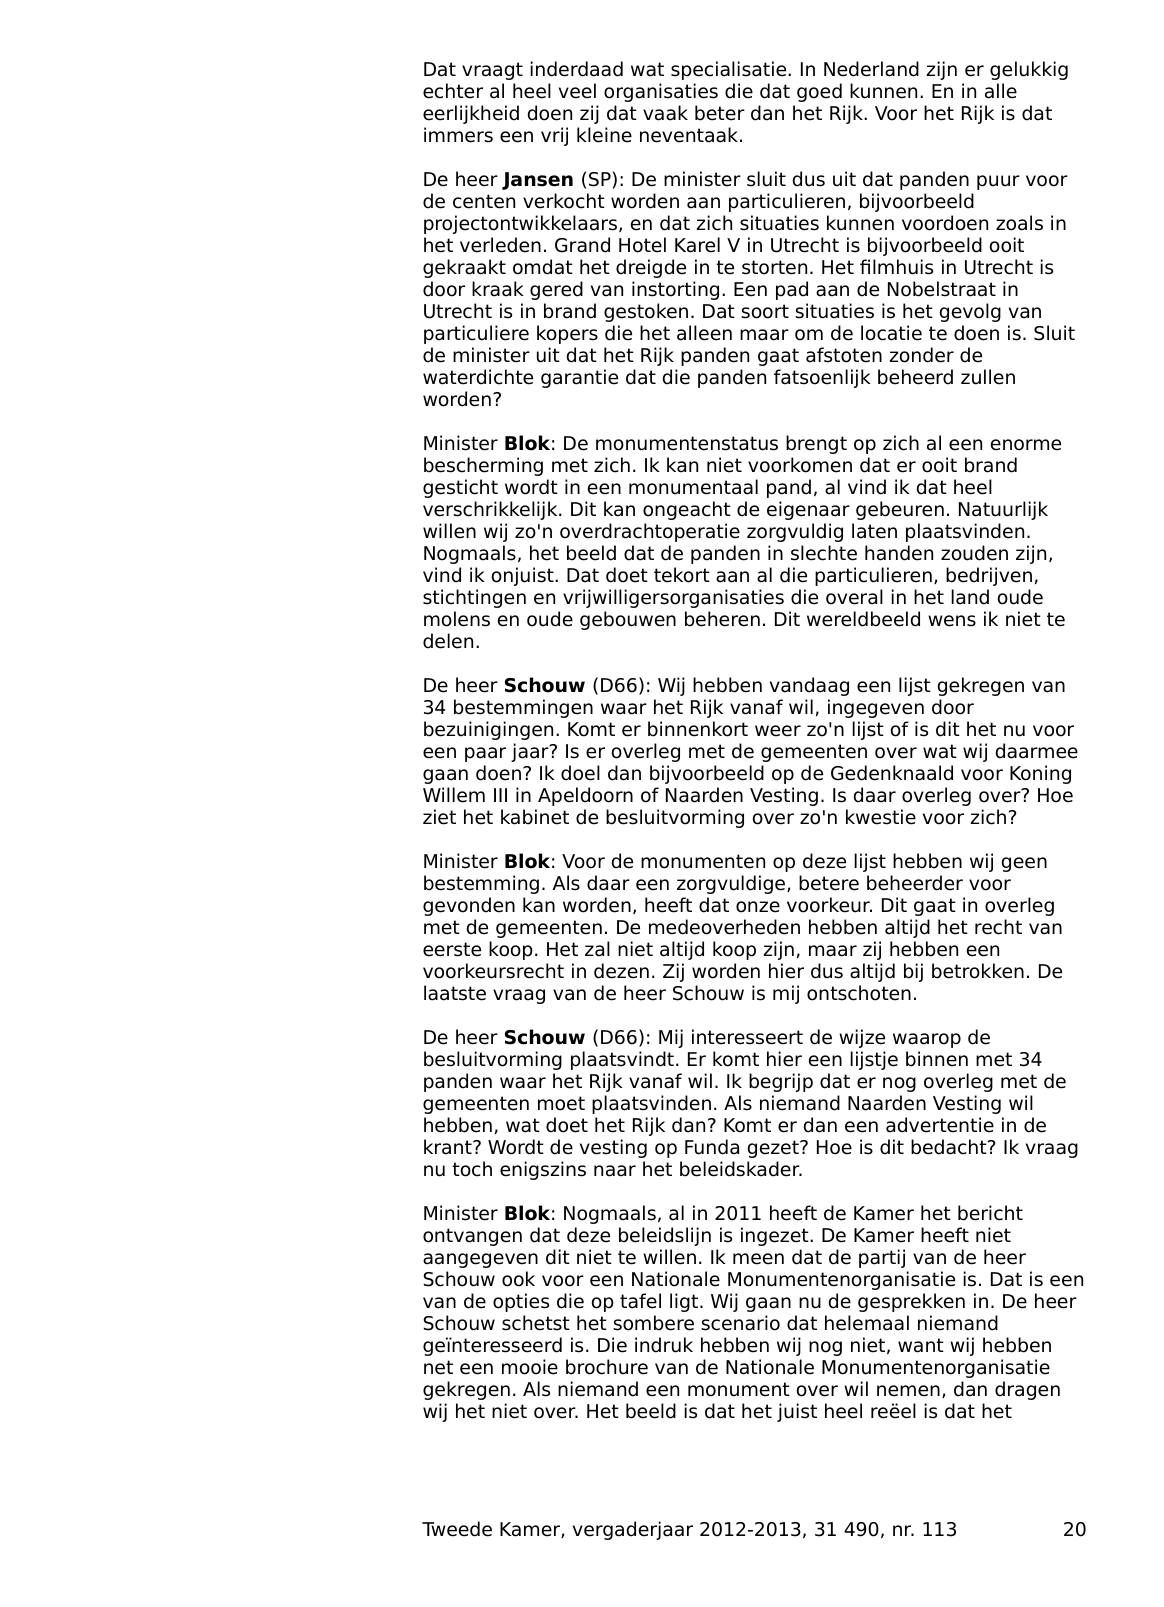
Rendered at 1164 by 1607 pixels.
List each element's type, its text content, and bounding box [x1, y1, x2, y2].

text De heer Jansen (SP): De minister sluit dus uit dat panden puur voor de centen verkocht worden aan particulieren, bijvoorbeeld projectontwikkelaars, en dat zich situaties kunnen voordoen zoals in het verleden. Grand Hotel Karel V in Utrecht is bijvoorbeeld ooit gekraakt omdat het dreigde in te storten. Het filmhuis in Utrecht is door kraak gered van instorting. Een pad aan de Nobelstraat in Utrecht is in brand gestoken. Dat soort situaties is het gevolg van particuliere kopers die het alleen maar om de locatie te doen is. Sluit de minister uit dat het Rijk panden gaat afstoten zonder de waterdichte garantie dat die panden fatsoenlijk beheerd zullen worden? [422, 169, 1087, 411]
text Minister Blok: Nogmaals, al in 2011 heeft de Kamer het bericht ontvangen dat deze beleidslijn is ingezet. De Kamer heeft niet aangegeven dit niet te willen. Ik meen dat de partij van de heer Schouw ook voor een Nationale Monumentenorganisatie is. Dat is een van de opties die op tafel ligt. Wij gaan nu de gesprekken in. De heer Schouw schetst het sombere scenario dat helemaal niemand geïnteresseerd is. Die indruk hebben wij nog niet, want wij hebben net een mooie brochure van de Nationale Monumentenorganisatie gekregen. Als niemand een monument over wil nemen, dan dragen wij het niet over. Het beeld is dat het juist heel reëel is dat het [422, 1203, 1087, 1423]
text De heer Schouw (D66): Mij interesseert de wijze waarop de besluitvorming plaatsvindt. Er komt hier een lijstje binnen met 34 panden waar het Rijk vanaf wil. Ik begrijp dat er nog overleg met de gemeenten moet plaatsvinden. Als niemand Naarden Vesting wil hebben, wat doet het Rijk dan? Komt er dan een advertentie in de krant? Wordt de vesting op Funda gezet? Hoe is dit bedacht? Ik vraag nu toch enigszins naar het beleidskader. [422, 1027, 1087, 1181]
text De heer Schouw (D66): Wij hebben vandaag een lijst gekregen van 34 bestemmingen waar het Rijk vanaf wil, ingegeven door bezuinigingen. Komt er binnenkort weer zo'n lijst of is dit het nu voor een paar jaar? Is er overleg met de gemeenten over wat wij daarmee gaan doen? Ik doel dan bijvoorbeeld op de Gedenknaald voor Koning Willem III in Apeldoorn of Naarden Vesting. Is daar overleg over? Hoe ziet het kabinet de besluitvorming over zo'n kwestie voor zich? [422, 675, 1087, 829]
text Minister Blok: De monumentenstatus brengt op zich al een enorme bescherming met zich. Ik kan niet voorkomen dat er ooit brand gesticht wordt in een monumentaal pand, al vind ik dat heel verschrikkelijk. Dit kan ongeacht de eigenaar gebeuren. Natuurlijk willen wij zo'n overdrachtoperatie zorgvuldig laten plaatsvinden. Nogmaals, het beeld dat de panden in slechte handen zouden zijn, vind ik onjuist. Dat doet tekort aan al die particulieren, bedrijven, stichtingen en vrijwilligersorganisaties die overal in het land oude molens en oude gebouwen beheren. Dit wereldbeeld wens ik niet te delen. [422, 433, 1087, 653]
text Dat vraagt inderdaad wat specialisatie. In Nederland zijn er gelukkig echter al heel veel organisaties die dat goed kunnen. En in alle eerlijkheid doen zij dat vaak beter dan het Rijk. Voor het Rijk is dat immers een vrij kleine neventaak. [422, 59, 1087, 147]
text Minister Blok: Voor de monumenten op deze lijst hebben wij geen bestemming. Als daar een zorgvuldige, betere beheerder voor gevonden kan worden, heeft dat onze voorkeur. Dit gaat in overleg met de gemeenten. De medeoverheden hebben altijd het recht van eerste koop. Het zal niet altijd koop zijn, maar zij hebben een voorkeursrecht in dezen. Zij worden hier dus altijd bij betrokken. De laatste vraag van de heer Schouw is mij ontschoten. [422, 851, 1087, 1005]
